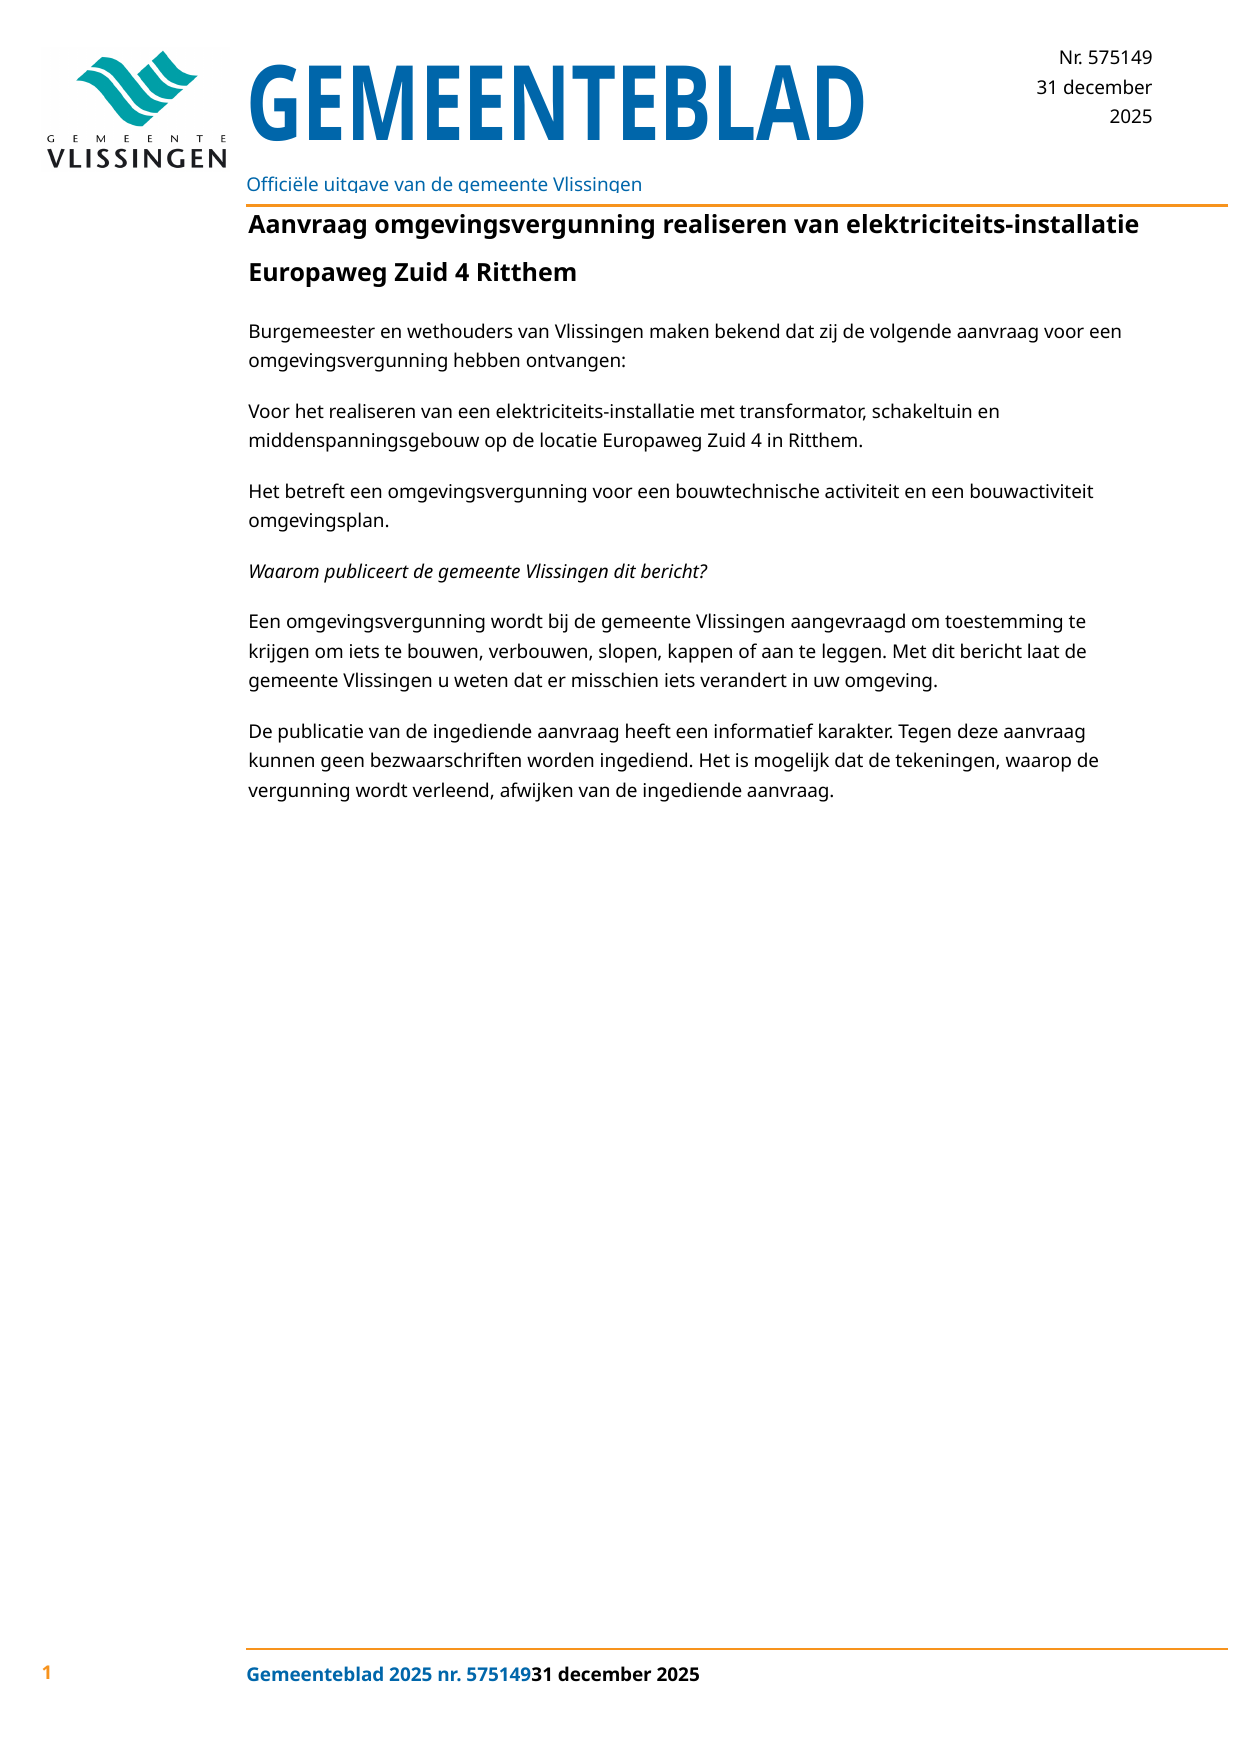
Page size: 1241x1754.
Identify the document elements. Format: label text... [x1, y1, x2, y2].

text Het betreft een omgevingsvergunning voor een bouwtechnische activiteit en een bouwactiviteit omgevingsplan. [248, 478, 1152, 533]
text Een omgevingsvergunning wordt bij de gemeente Vlissingen aangevraagd om toestemming te krijgen om iets te bouwen, verbouwen, slopen, kappen of aan te leggen. Met dit bericht laat de gemeente Vlissingen u weten dat er misschien iets verandert in uw omgeving. [248, 608, 1152, 693]
text Voor het realiseren van een elektriciteits-installatie met transformator, schakeltuin en middenspanningsgebouw op de locatie Europaweg Zuid 4 in Ritthem. [248, 398, 1152, 453]
text De publicatie van de ingediende aanvraag heeft een informatief karakter. Tegen deze aanvraag kunnen geen bezwaarschriften worden ingediend. Het is mogelijk dat de tekeningen, waarop de vergunning wordt verleend, afwijken van de ingediende aanvraag. [248, 718, 1152, 803]
picture [41, 47, 231, 172]
text Burgemeester en wethouders van Vlissingen maken bekend dat zij de volgende aanvraag voor een omgevingsvergunning hebben ontvangen: [248, 318, 1152, 373]
text Waarom publiceert de gemeente Vlissingen dit bericht? [248, 558, 1152, 584]
text Aanvraag omgevingsvergunning realiseren van elektriciteits-installatie Europaweg Zuid 4 Ritthem [248, 207, 1152, 288]
